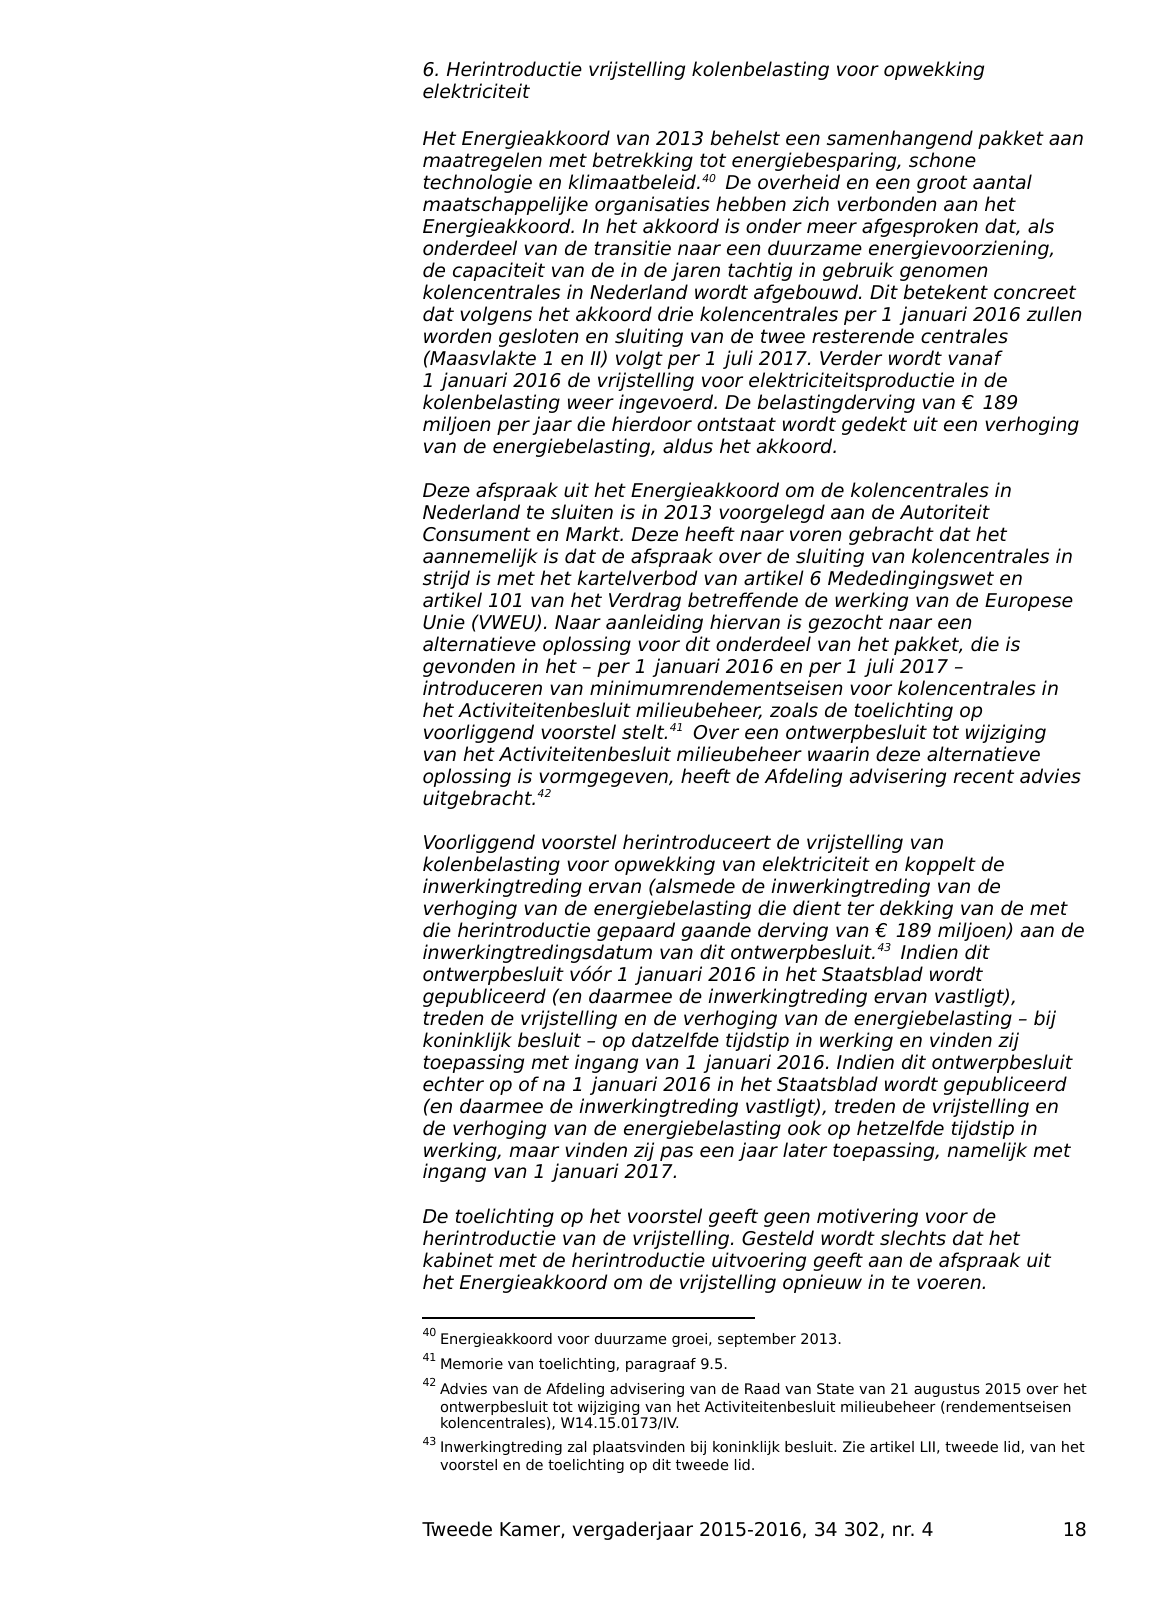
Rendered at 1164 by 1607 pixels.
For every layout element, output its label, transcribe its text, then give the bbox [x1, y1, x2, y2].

text De toelichting op het voorstel geeft geen motivering voor de herintroductie van de vrijstelling. Gesteld wordt slechts dat het kabinet met de herintroductie uitvoering geeft aan de afspraak uit het Energieakkoord om de vrijstelling opnieuw in te voeren. [422, 1206, 1087, 1293]
text Energieakkoord voor duurzame groei, september 2013. [422, 1327, 1087, 1349]
text Advies van de Afdeling advisering van de Raad van State van 21 augustus 2015 over het ontwerpbesluit tot wijziging van het Activiteitenbesluit milieubeheer (rendementseisen kolencentrales), W14.15.0173/IV. [422, 1377, 1087, 1432]
text Het Energieakkoord van 2013 behelst een samenhangend pakket aan maatregelen met betrekking tot energiebesparing, schone technologie en klimaatbeleid. De overheid en een groot aantal maatschappelijke organisaties hebben zich verbonden aan het Energieakkoord. In het akkoord is onder meer afgesproken dat, als onderdeel van de transitie naar een duurzame energievoorziening, de capaciteit van de in de jaren tachtig in gebruik genomen kolencentrales in Nederland wordt afgebouwd. Dit betekent concreet dat volgens het akkoord drie kolencentrales per 1 januari 2016 zullen worden gesloten en sluiting van de twee resterende centrales (Maasvlakte 1 en II) volgt per 1 juli 2017. Verder wordt vanaf 1 januari 2016 de vrijstelling voor elektriciteitsproductie in de kolenbelasting weer ingevoerd. De belastingderving van € 189 miljoen per jaar die hierdoor ontstaat wordt gedekt uit een verhoging van de energiebelasting, aldus het akkoord. [422, 128, 1087, 458]
text Voorliggend voorstel herintroduceert de vrijstelling van kolenbelasting voor opwekking van elektriciteit en koppelt de inwerkingtreding ervan (alsmede de inwerkingtreding van de verhoging van de energiebelasting die dient ter dekking van de met die herintroductie gepaard gaande derving van € 189 miljoen) aan de inwerkingtredingsdatum van dit ontwerpbesluit. Indien dit ontwerpbesluit vóór 1 januari 2016 in het Staatsblad wordt gepubliceerd (en daarmee de inwerkingtreding ervan vastligt), treden de vrijstelling en de verhoging van de energiebelasting – bij koninklijk besluit – op datzelfde tijdstip in werking en vinden zij toepassing met ingang van 1 januari 2016. Indien dit ontwerpbesluit echter op of na 1 januari 2016 in het Staatsblad wordt gepubliceerd (en daarmee de inwerkingtreding vastligt), treden de vrijstelling en de verhoging van de energiebelasting ook op hetzelfde tijdstip in werking, maar vinden zij pas een jaar later toepassing, namelijk met ingang van 1 januari 2017. [422, 832, 1087, 1183]
subtitle 6. Herintroductie vrijstelling kolenbelasting voor opwekking elektriciteit [422, 59, 1087, 103]
text Deze afspraak uit het Energieakkoord om de kolencentrales in Nederland te sluiten is in 2013 voorgelegd aan de Autoriteit Consument en Markt. Deze heeft naar voren gebracht dat het aannemelijk is dat de afspraak over de sluiting van kolencentrales in strijd is met het kartelverbod van artikel 6 Mededingingswet en artikel 101 van het Verdrag betreffende de werking van de Europese Unie (VWEU). Naar aanleiding hiervan is gezocht naar een alternatieve oplossing voor dit onderdeel van het pakket, die is gevonden in het – per 1 januari 2016 en per 1 juli 2017 – introduceren van minimumrendementseisen voor kolencentrales in het Activiteitenbesluit milieubeheer, zoals de toelichting op voorliggend voorstel stelt. Over een ontwerpbesluit tot wijziging van het Activiteitenbesluit milieubeheer waarin deze alternatieve oplossing is vormgegeven, heeft de Afdeling advisering recent advies uitgebracht. [422, 480, 1087, 809]
text Inwerkingtreding zal plaatsvinden bij koninklijk besluit. Zie artikel LII, tweede lid, van het voorstel en de toelichting op dit tweede lid. [422, 1435, 1087, 1474]
text Memorie van toelichting, paragraaf 9.5. [422, 1352, 1087, 1374]
